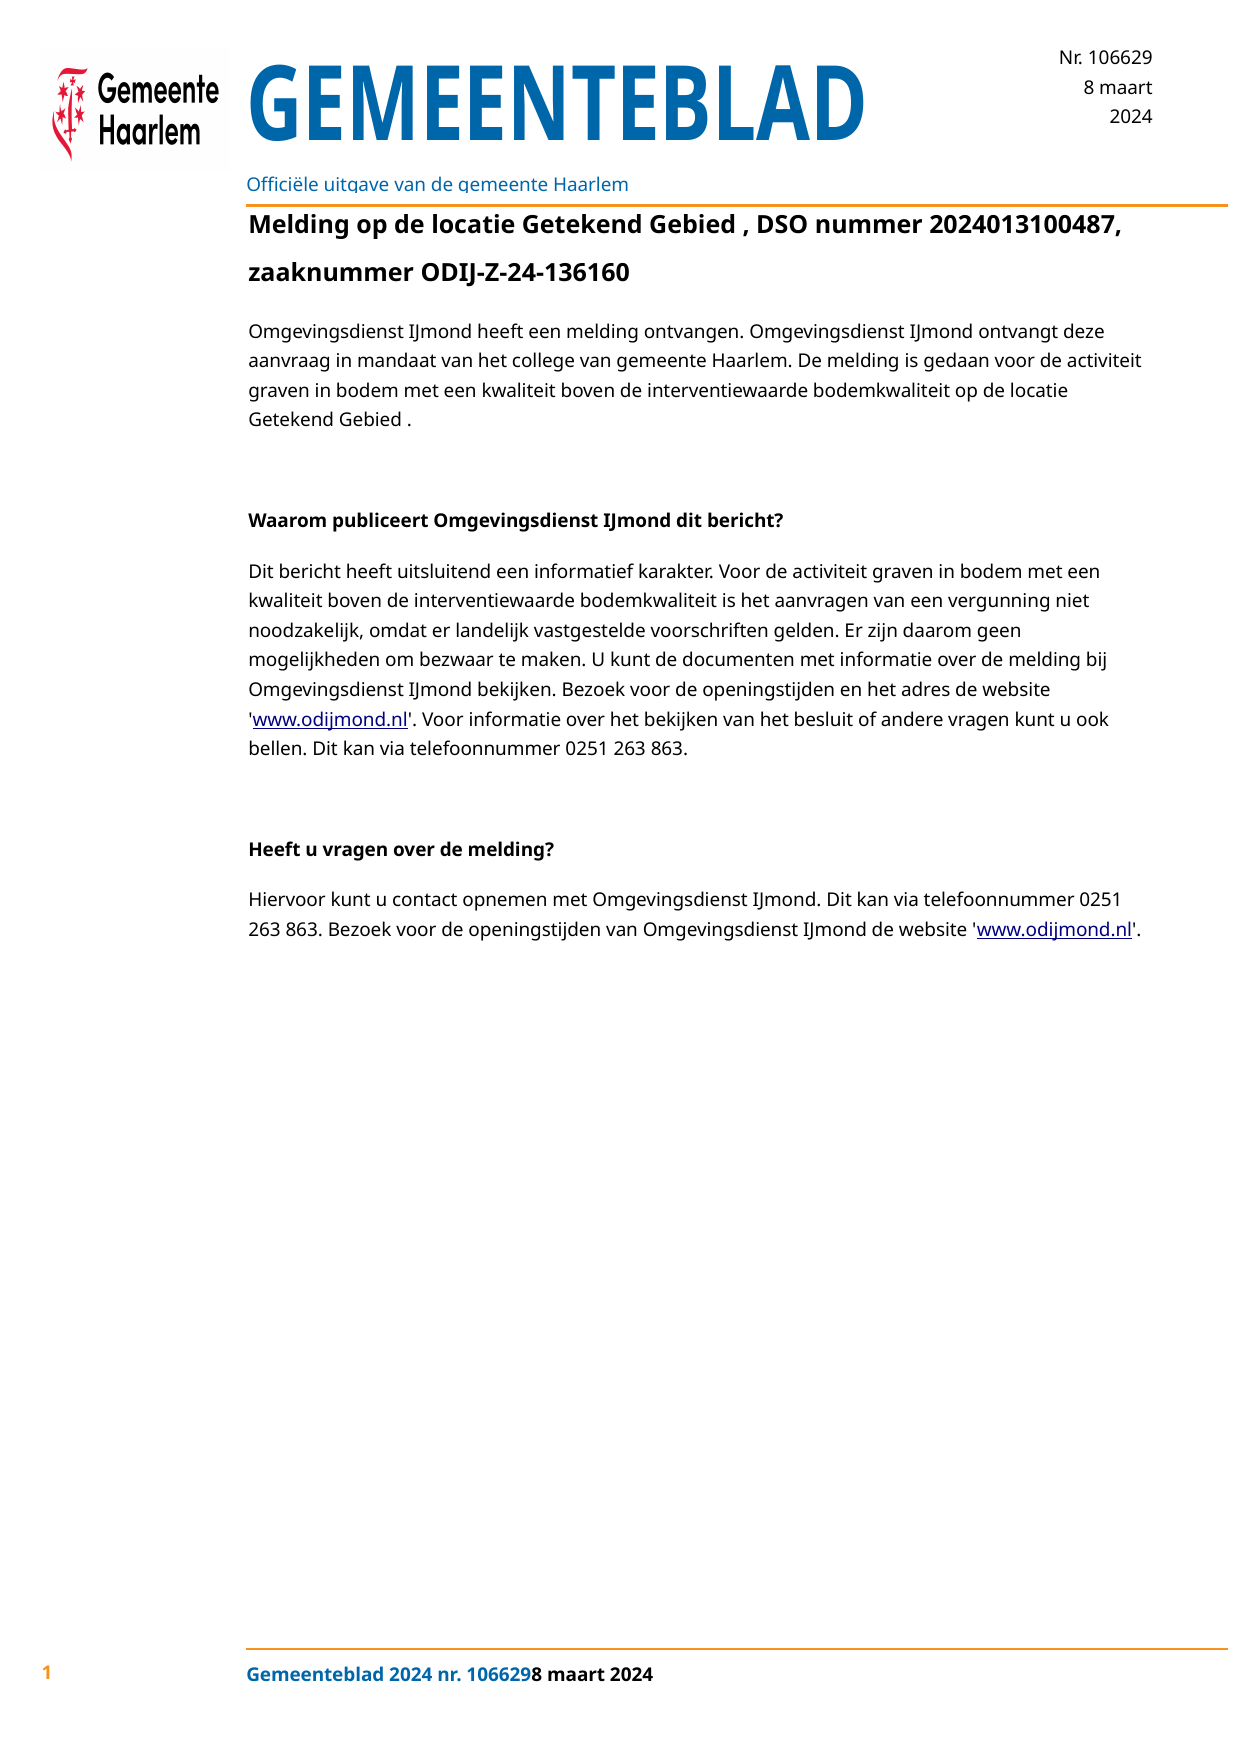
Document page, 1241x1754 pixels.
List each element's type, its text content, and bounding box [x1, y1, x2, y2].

picture [41, 47, 231, 172]
text Omgevingsdienst IJmond heeft een melding ontvangen. Omgevingsdienst IJmond ontvangt deze aanvraag in mandaat van het college van gemeente Haarlem. De melding is gedaan voor de activiteit graven in bodem met een kwaliteit boven de interventiewaarde bodemkwaliteit op de locatie Getekend Gebied . [248, 318, 1152, 432]
text Waarom publiceert Omgevingsdienst IJmond dit bericht? [248, 507, 1152, 533]
text Heeft u vragen over de melding? [248, 836, 1152, 862]
text Hiervoor kunt u contact opnemen met Omgevingsdienst IJmond. Dit kan via telefoonnummer 0251 263 863. Bezoek voor de openingstijden van Omgevingsdienst IJmond de website 'www.odijmond.nl'. [248, 887, 1152, 942]
text Dit bericht heeft uitsluitend een informatief karakter. Voor de activiteit graven in bodem met een kwaliteit boven de interventiewaarde bodemkwaliteit is het aanvragen van een vergunning niet noodzakelijk, omdat er landelijk vastgestelde voorschriften gelden. Er zijn daarom geen mogelijkheden om bezwaar te maken. U kunt de documenten met informatie over de melding bij Omgevingsdienst IJmond bekijken. Bezoek voor de openingstijden en het adres de website 'www.odijmond.nl'. Voor informatie over het bekijken van het besluit of andere vragen kunt u ook bellen. Dit kan via telefoonnummer 0251 263 863. [248, 558, 1152, 761]
text Melding op de locatie Getekend Gebied , DSO nummer 2024013100487, zaaknummer ODIJ-Z-24-136160 [248, 207, 1152, 288]
